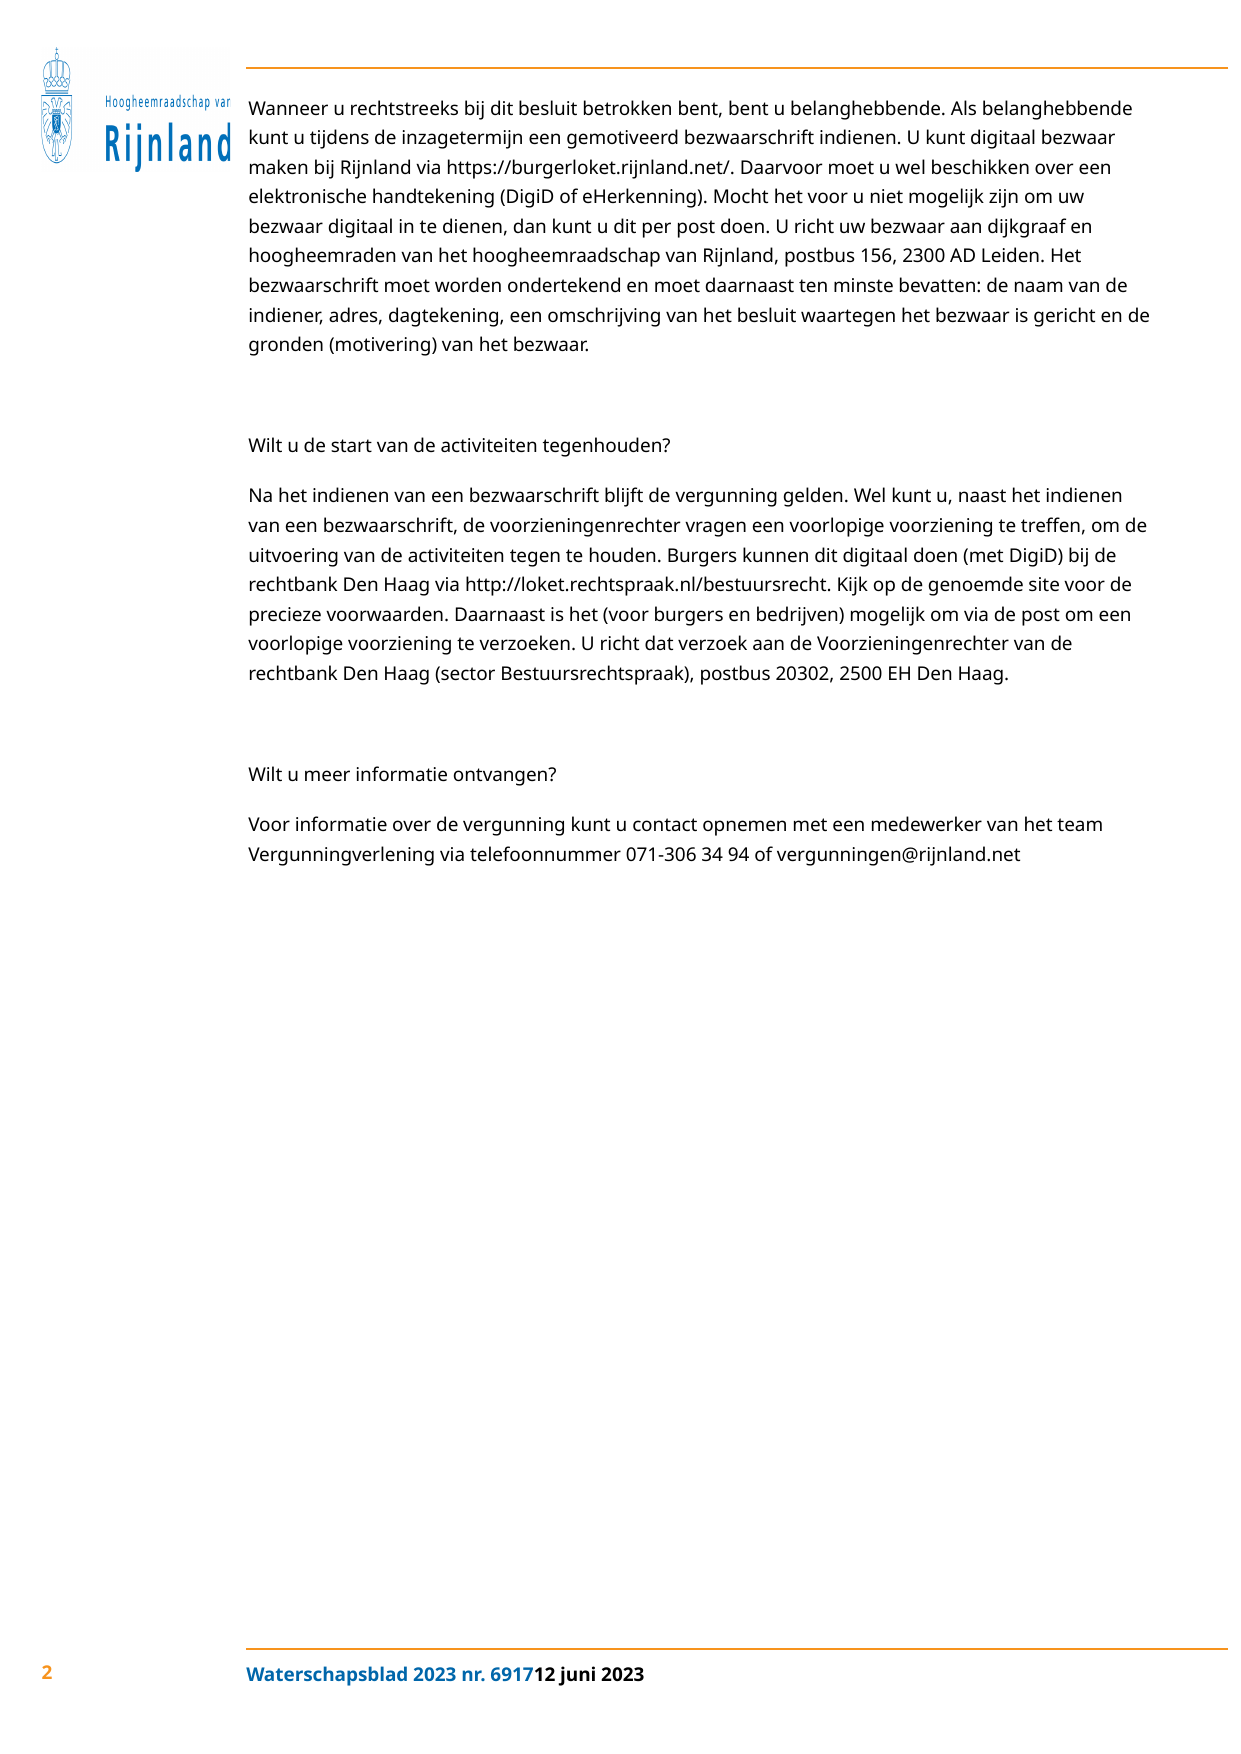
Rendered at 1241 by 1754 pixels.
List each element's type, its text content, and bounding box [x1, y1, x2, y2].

text Wilt u de start van de activiteiten tegenhouden? [248, 432, 1152, 458]
text Na het indienen van een bezwaarschrift blijft de vergunning gelden. Wel kunt u, naast het indienen van een bezwaarschrift, de voorzieningenrechter vragen een voorlopige voorziening te treffen, om de uitvoering van de activiteiten tegen te houden. Burgers kunnen dit digitaal doen (met DigiD) bij de rechtbank Den Haag via http://loket.rechtspraak.nl/bestuursrecht. Kijk op de genoemde site voor de precieze voorwaarden. Daarnaast is het (voor burgers en bedrijven) mogelijk om via de post om een voorlopige voorziening te verzoeken. U richt dat verzoek aan de Voorzieningenrechter van de rechtbank Den Haag (sector Bestuursrechtspraak), postbus 20302, 2500 EH Den Haag. [248, 483, 1152, 686]
text Voor informatie over de vergunning kunt u contact opnemen met een medewerker van het team Vergunningverlening via telefoonnummer 071-306 34 94 of vergunningen@rijnland.net [248, 811, 1152, 867]
text Wilt u meer informatie ontvangen? [248, 761, 1152, 787]
picture [41, 47, 231, 172]
text Wanneer u rechtstreeks bij dit besluit betrokken bent, bent u belanghebbende. Als belanghebbende kunt u tijdens de inzagetermijn een gemotiveerd bezwaarschrift indienen. U kunt digitaal bezwaar maken bij Rijnland via https://burgerloket.rijnland.net/. Daarvoor moet u wel beschikken over een elektronische handtekening (DigiD of eHerkenning). Mocht het voor u niet mogelijk zijn om uw bezwaar digitaal in te dienen, dan kunt u dit per post doen. U richt uw bezwaar aan dijkgraaf en hoogheemraden van het hoogheemraadschap van Rijnland, postbus 156, 2300 AD Leiden. Het bezwaarschrift moet worden ondertekend en moet daarnaast ten minste bevatten: de naam van de indiener, adres, dagtekening, een omschrijving van het besluit waartegen het bezwaar is gericht en de gronden (motivering) van het bezwaar. [248, 95, 1152, 357]
